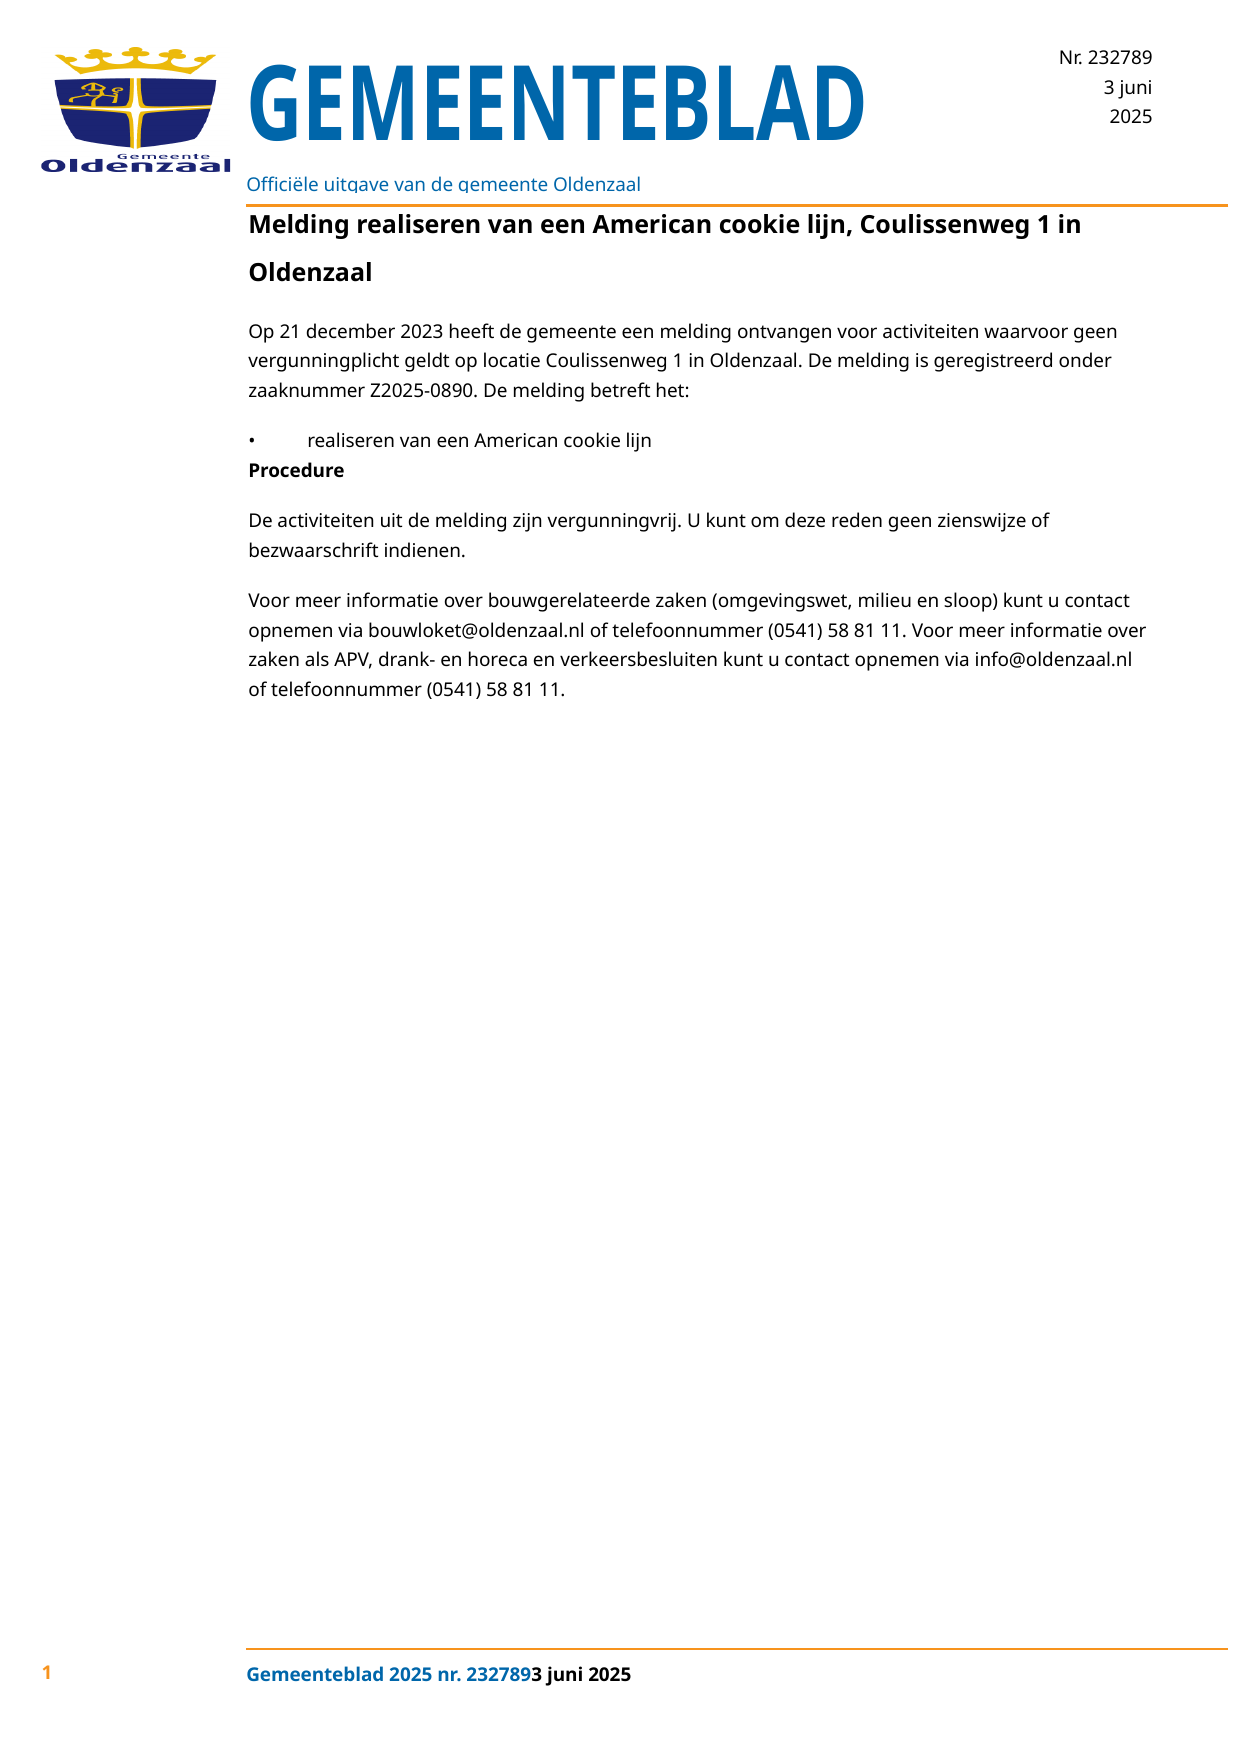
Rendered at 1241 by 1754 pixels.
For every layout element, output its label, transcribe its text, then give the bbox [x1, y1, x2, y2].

text Voor meer informatie over bouwgerelateerde zaken (omgevingswet, milieu en sloop) kunt u contact opnemen via bouwloket@oldenzaal.nl of telefoonnummer (0541) 58 81 11. Voor meer informatie over zaken als APV, drank- en horeca en verkeersbesluiten kunt u contact opnemen via info@oldenzaal.nl of telefoonnummer (0541) 58 81 11. [248, 587, 1152, 702]
text Op 21 december 2023 heeft de gemeente een melding ontvangen voor activiteiten waarvoor geen vergunningplicht geldt op locatie Coulissenweg 1 in Oldenzaal. De melding is geregistreerd onder zaaknummer Z2025-0890. De melding betreft het: [248, 318, 1152, 403]
text De activiteiten uit de melding zijn vergunningvrij. U kunt om deze reden geen zienswijze of bezwaarschrift indienen. [248, 507, 1152, 563]
list realiseren van een American cookie lijn [248, 427, 1152, 453]
text Procedure [248, 457, 1152, 483]
text Melding realiseren van een American cookie lijn, Coulissenweg 1 in Oldenzaal [248, 207, 1152, 288]
picture [41, 47, 231, 172]
